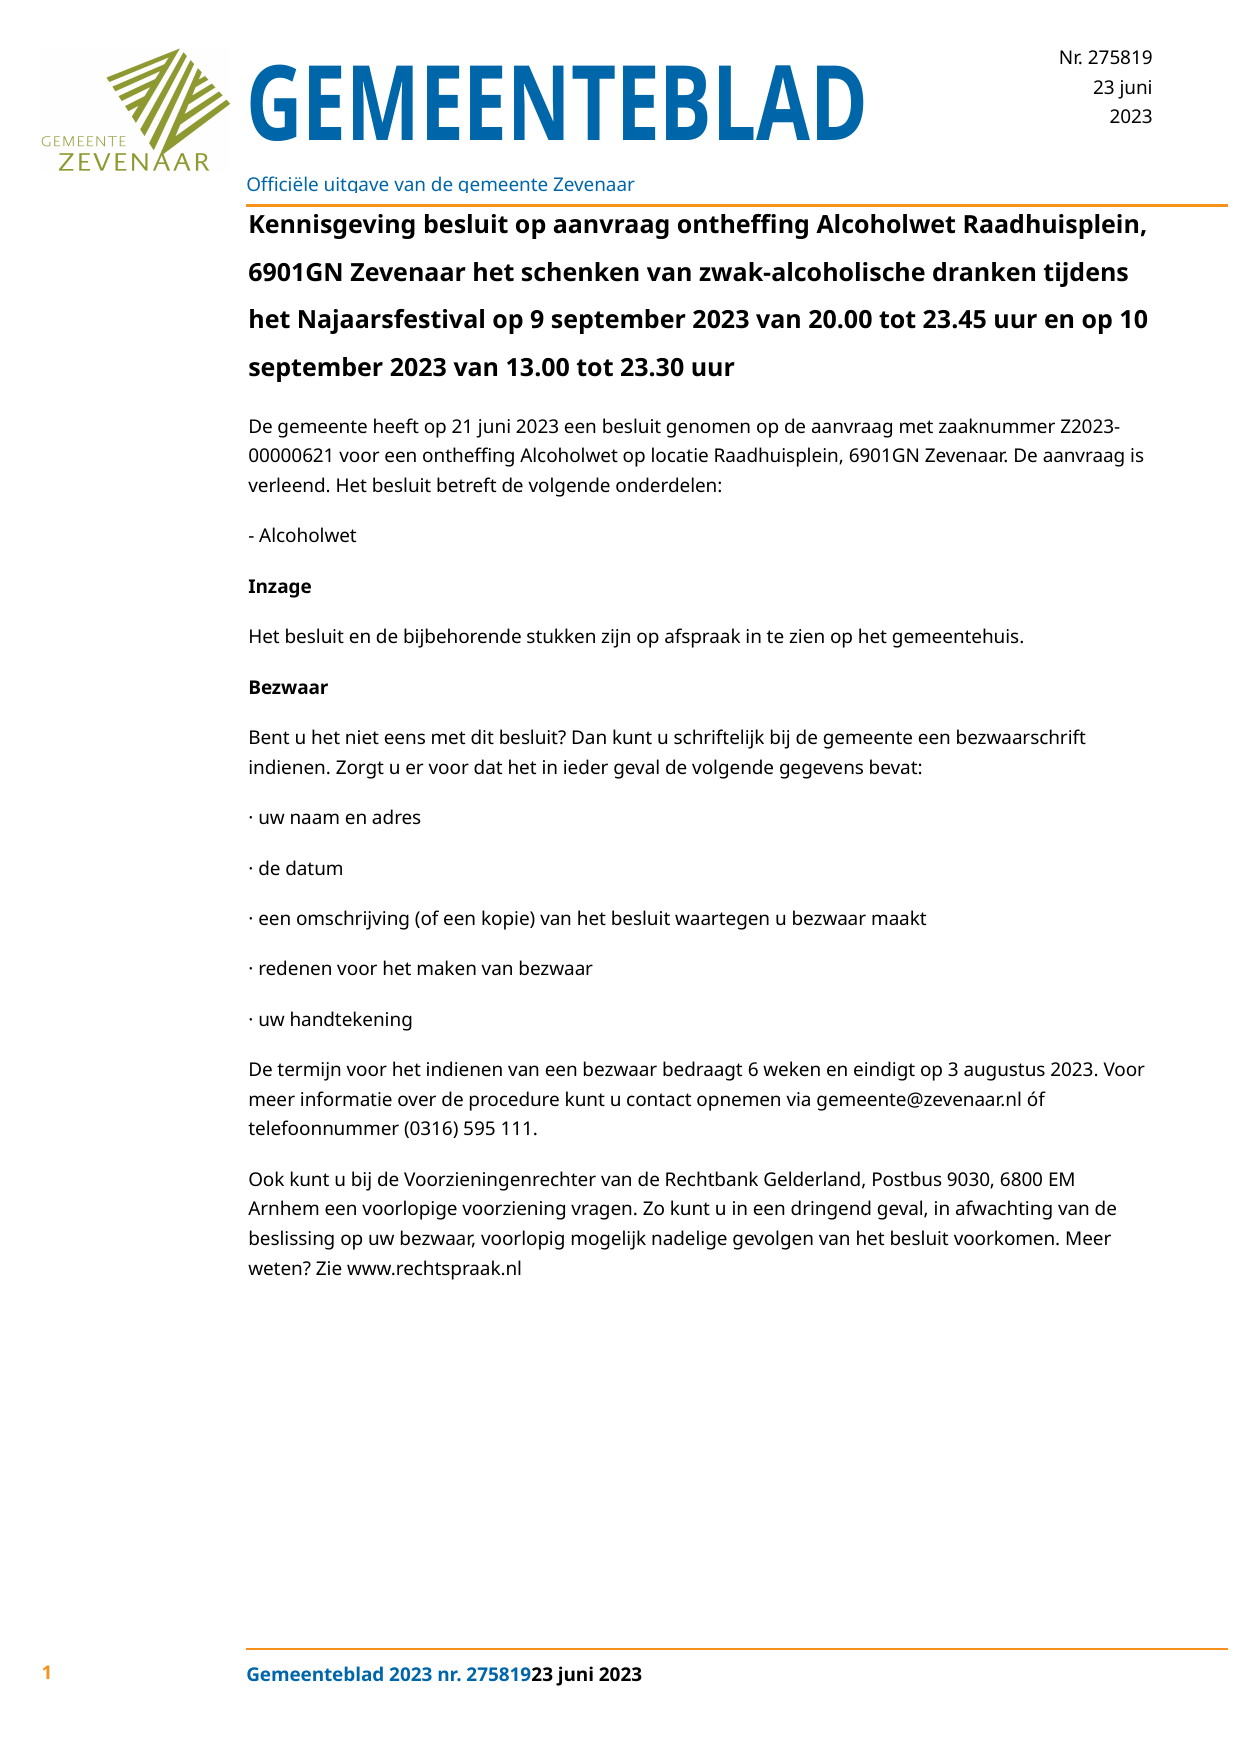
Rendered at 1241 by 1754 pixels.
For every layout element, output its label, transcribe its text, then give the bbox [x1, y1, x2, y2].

text · redenen voor het maken van bezwaar [248, 956, 1152, 981]
text De termijn voor het indienen van een bezwaar bedraagt 6 weken en eindigt op 3 augustus 2023. Voor meer informatie over de procedure kunt u contact opnemen via gemeente@zevenaar.nl óf telefoonnummer (0316) 595 111. [248, 1056, 1152, 1141]
text - Alcoholwet [248, 523, 1152, 548]
text Inzage [248, 573, 1152, 599]
text Het besluit en de bijbehorende stukken zijn op afspraak in te zien op het gemeentehuis. [248, 623, 1152, 649]
text · een omschrijving (of een kopie) van het besluit waartegen u bezwaar maakt [248, 905, 1152, 931]
text · uw handtekening [248, 1006, 1152, 1032]
text · uw naam en adres [248, 804, 1152, 830]
text Bent u het niet eens met dit besluit? Dan kunt u schriftelijk bij de gemeente een bezwaarschrift indienen. Zorgt u er voor dat het in ieder geval de volgende gegevens bevat: [248, 724, 1152, 780]
text Bezwaar [248, 674, 1152, 700]
text De gemeente heeft op 21 juni 2023 een besluit genomen op de aanvraag met zaaknummer Z2023-00000621 voor een ontheffing Alcoholwet op locatie Raadhuisplein, 6901GN Zevenaar. De aanvraag is verleend. Het besluit betreft de volgende onderdelen: [248, 413, 1152, 498]
text · de datum [248, 855, 1152, 881]
picture [41, 47, 231, 172]
text Kennisgeving besluit op aanvraag ontheffing Alcoholwet Raadhuisplein, 6901GN Zevenaar het schenken van zwak-alcoholische dranken tijdens het Najaarsfestival op 9 september 2023 van 20.00 tot 23.45 uur en op 10 september 2023 van 13.00 tot 23.30 uur [248, 207, 1152, 384]
text Ook kunt u bij de Voorzieningenrechter van de Rechtbank Gelderland, Postbus 9030, 6800 EM Arnhem een voorlopige voorziening vragen. Zo kunt u in een dringend geval, in afwachting van de beslissing op uw bezwaar, voorlopig mogelijk nadelige gevolgen van het besluit voorkomen. Meer weten? Zie www.rechtspraak.nl [248, 1166, 1152, 1281]
